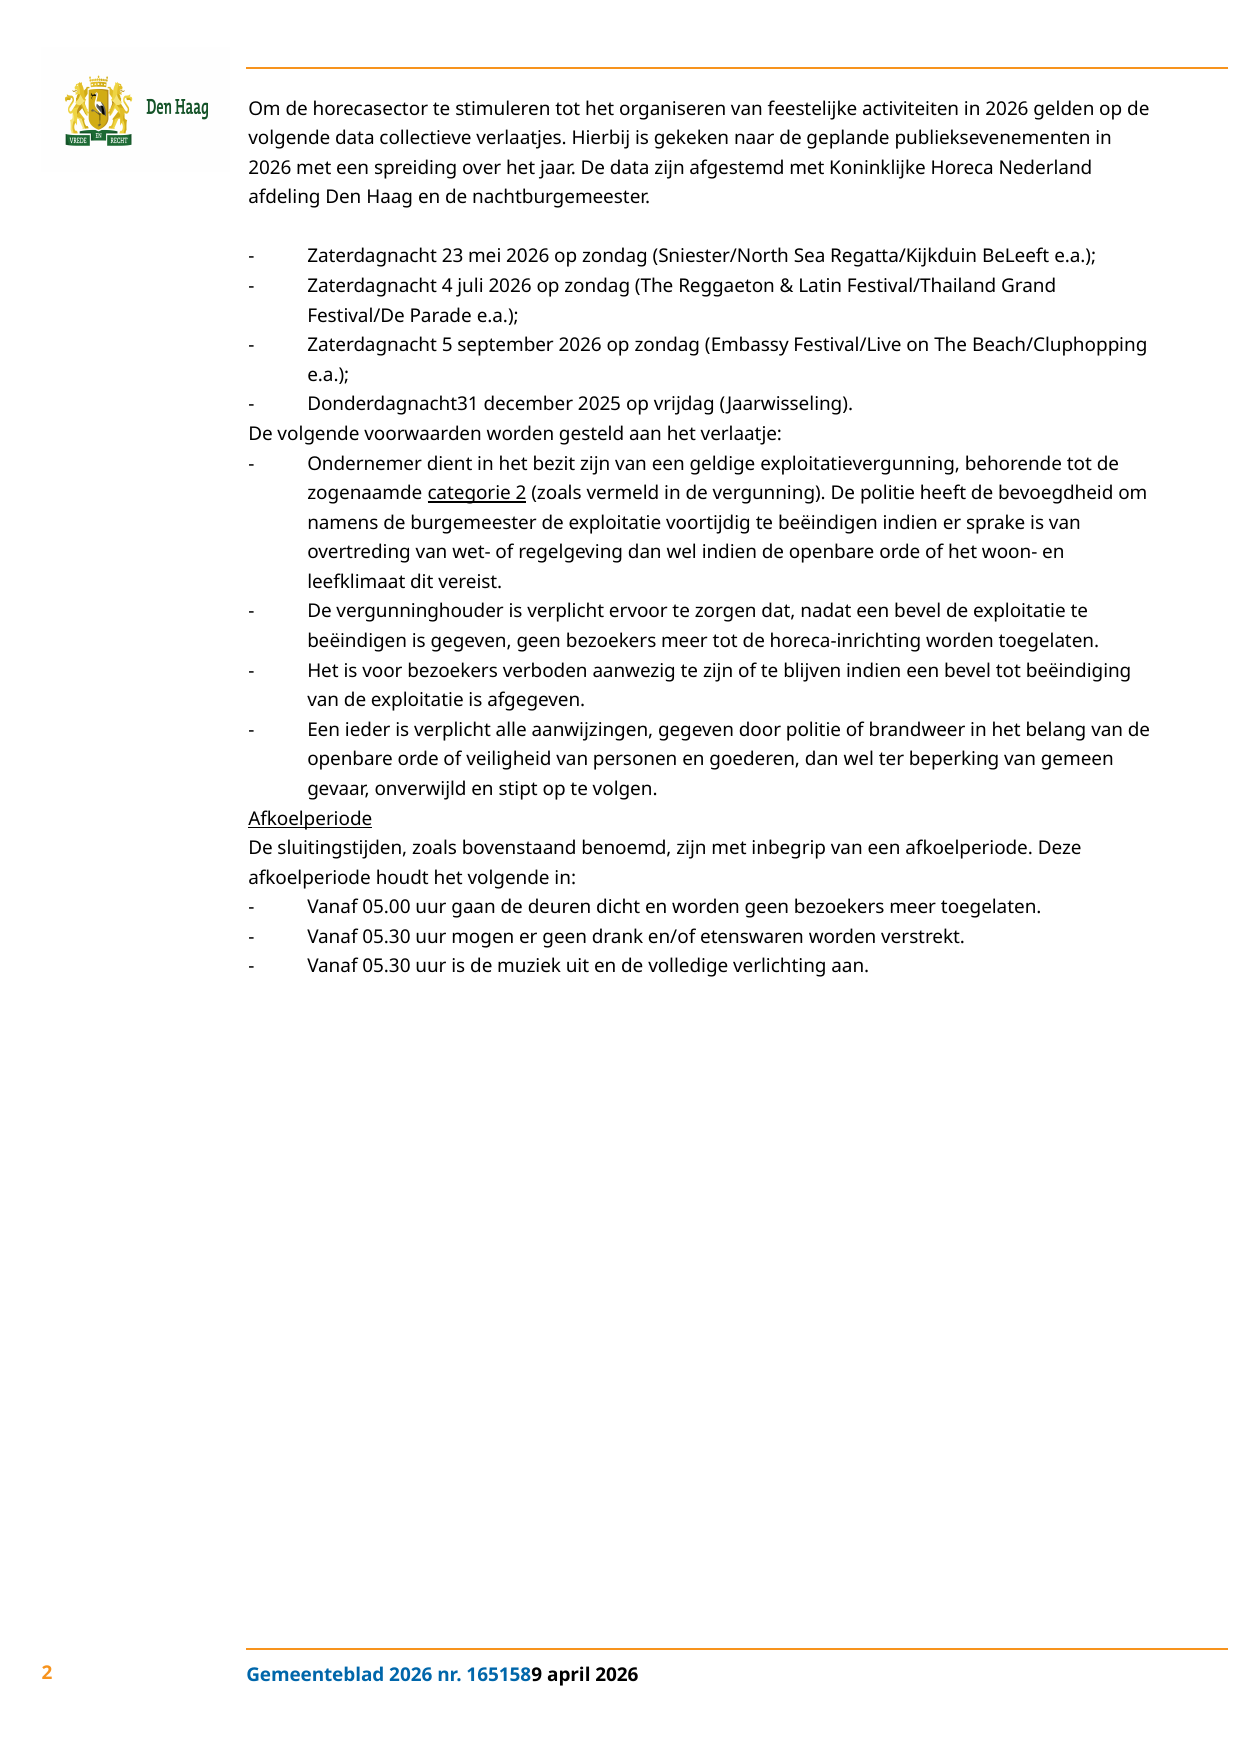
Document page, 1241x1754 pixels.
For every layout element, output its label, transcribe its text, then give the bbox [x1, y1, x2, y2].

picture [41, 47, 231, 172]
list Vanaf 05.30 uur is de muziek uit en de volledige verlichting aan. [248, 953, 1152, 978]
list Zaterdagnacht 5 september 2026 op zondag (Embassy Festival/Live on The Beach/Cluphopping e.a.); [248, 331, 1152, 387]
text Afkoelperiode [248, 805, 1152, 831]
list Zaterdagnacht 23 mei 2026 op zondag (Sniester/North Sea Regatta/Kijkduin BeLeeft e.a.); [248, 243, 1152, 268]
list Het is voor bezoekers verboden aanwezig te zijn of te blijven indien een bevel tot beëindiging van de exploitatie is afgegeven. [248, 657, 1152, 712]
text De sluitingstijden, zoals bovenstaand benoemd, zijn met inbegrip van een afkoelperiode. Deze afkoelperiode houdt het volgende in: [248, 834, 1152, 890]
list Ondernemer dient in het bezit zijn van een geldige exploitatievergunning, behorende tot de zogenaamde categorie 2 (zoals vermeld in de vergunning). De politie heeft de bevoegdheid om namens de burgemeester de exploitatie voortijdig te beëindigen indien er sprake is van overtreding van wet- of regelgeving dan wel indien de openbare orde of het woon- en leefklimaat dit vereist. [248, 450, 1152, 594]
list Vanaf 05.30 uur mogen er geen drank en/of etenswaren worden verstrekt. [248, 923, 1152, 949]
list Zaterdagnacht 4 juli 2026 op zondag (The Reggaeton & Latin Festival/Thailand Grand Festival/De Parade e.a.); [248, 272, 1152, 328]
text De volgende voorwaarden worden gesteld aan het verlaatje: [248, 420, 1152, 446]
list De vergunninghouder is verplicht ervoor te zorgen dat, nadat een bevel de exploitatie te beëindigen is gegeven, geen bezoekers meer tot de horeca-inrichting worden toegelaten. [248, 598, 1152, 653]
list Vanaf 05.00 uur gaan de deuren dicht en worden geen bezoekers meer toegelaten. [248, 893, 1152, 919]
list Donderdagnacht31 december 2025 op vrijdag (Jaarwisseling). [248, 391, 1152, 416]
text Om de horecasector te stimuleren tot het organiseren van feestelijke activiteiten in 2026 gelden op de volgende data collectieve verlaatjes. Hierbij is gekeken naar de geplande publieksevenementen in 2026 met een spreiding over het jaar. De data zijn afgestemd met Koninklijke Horeca Nederland afdeling Den Haag en de nachtburgemeester. [248, 95, 1152, 209]
list Een ieder is verplicht alle aanwijzingen, gegeven door politie of brandweer in het belang van de openbare orde of veiligheid van personen en goederen, dan wel ter beperking van gemeen gevaar, onverwijld en stipt op te volgen. [248, 716, 1152, 801]
